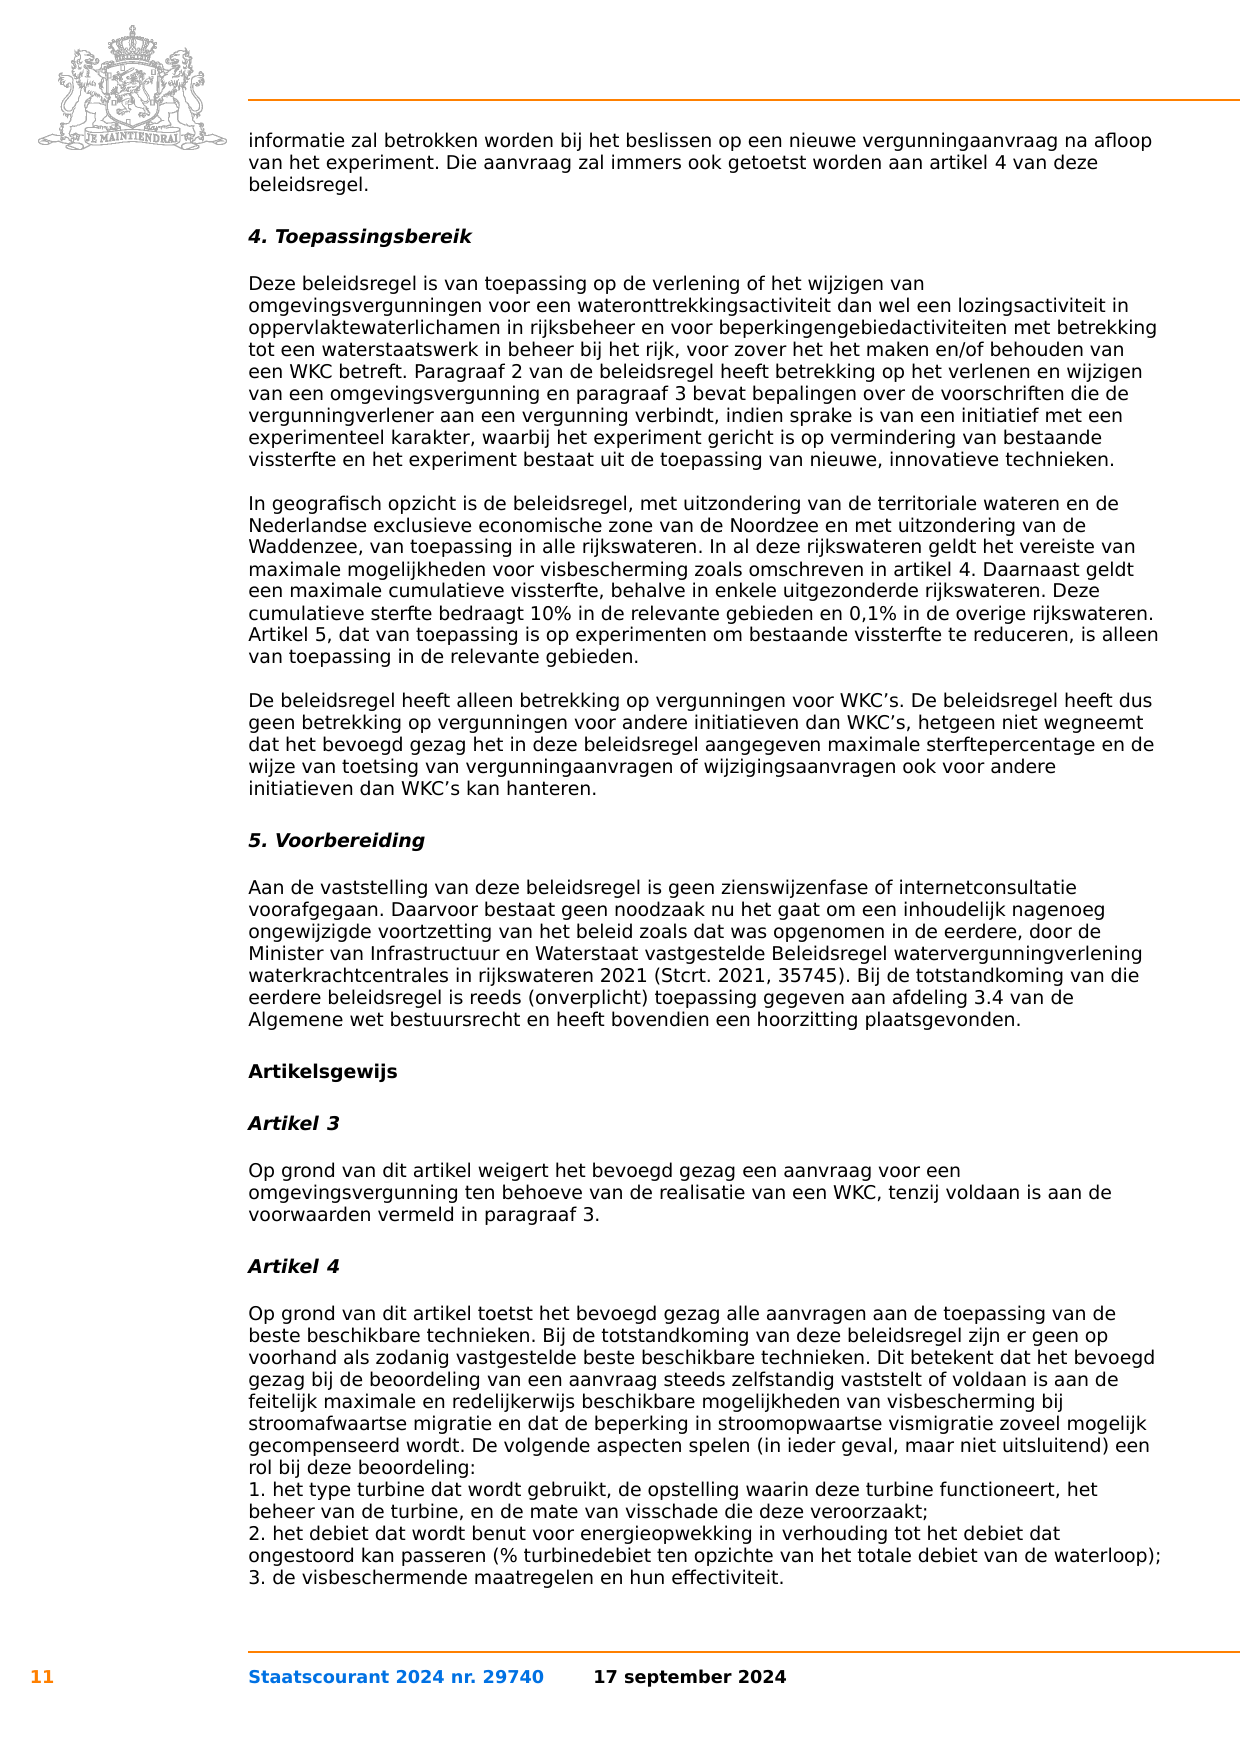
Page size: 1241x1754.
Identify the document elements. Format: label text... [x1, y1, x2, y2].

text Op grond van dit artikel weigert het bevoegd gezag een aanvraag voor een omgevingsvergunning ten behoeve van de realisatie van een WKC, tenzij voldaan is aan de voorwaarden vermeld in paragraaf 3. [248, 1160, 1163, 1226]
text 2. het debiet dat wordt benut voor energieopwekking in verhouding tot het debiet dat ongestoord kan passeren (% turbinedebiet ten opzichte van het totale debiet van de waterloop); [248, 1523, 1163, 1567]
text Op grond van dit artikel toetst het bevoegd gezag alle aanvragen aan de toepassing van de beste beschikbare technieken. Bij de totstandkoming van deze beleidsregel zijn er geen op voorhand als zodanig vastgestelde beste beschikbare technieken. Dit betekent dat het bevoegd gezag bij de beoordeling van een aanvraag steeds zelfstandig vaststelt of voldaan is aan de feitelijk maximale en redelijkerwijs beschikbare mogelijkheden van visbescherming bij stroomafwaartse migratie en dat de beperking in stroomopwaartse vismigratie zoveel mogelijk gecompenseerd wordt. De volgende aspecten spelen (in ieder geval, maar niet uitsluitend) een rol bij deze beoordeling: [248, 1303, 1163, 1479]
text Deze beleidsregel is van toepassing op de verlening of het wijzigen van omgevingsvergunningen voor een wateronttrekkingsactiviteit dan wel een lozingsactiviteit in oppervlaktewaterlichamen in rijksbeheer en voor beperkingengebiedactiviteiten met betrekking tot een waterstaatswerk in beheer bij het rijk, voor zover het het maken en/of behouden van een WKC betreft. Paragraaf 2 van de beleidsregel heeft betrekking op het verlenen en wijzigen van een omgevingsvergunning en paragraaf 3 bevat bepalingen over de voorschriften die de vergunningverlener aan een vergunning verbindt, indien sprake is van een initiatief met een experimenteel karakter, waarbij het experiment gericht is op vermindering van bestaande vissterfte en het experiment bestaat uit de toepassing van nieuwe, innovatieve technieken. [248, 273, 1163, 471]
subtitle Artikelsgewijs [248, 1061, 1163, 1083]
text In geografisch opzicht is de beleidsregel, met uitzondering van de territoriale wateren en de Nederlandse exclusieve economische zone van de Noordzee en met uitzondering van de Waddenzee, van toepassing in alle rijkswateren. In al deze rijkswateren geldt het vereiste van maximale mogelijkheden voor visbescherming zoals omschreven in artikel 4. Daarnaast geldt een maximale cumulatieve vissterfte, behalve in enkele uitgezonderde rijkswateren. Deze cumulatieve sterfte bedraagt 10% in de relevante gebieden en 0,1% in de overige rijkswateren. Artikel 5, dat van toepassing is op experimenten om bestaande vissterfte te reduceren, is alleen van toepassing in de relevante gebieden. [248, 492, 1163, 668]
subtitle Artikel 3 [248, 1113, 1163, 1135]
subtitle 4. Toepassingsbereik [248, 226, 1163, 248]
picture [38, 25, 227, 150]
text Aan de vaststelling van deze beleidsregel is geen zienswijzenfase of internetconsultatie voorafgegaan. Daarvoor bestaat geen noodzaak nu het gaat om een inhoudelijk nagenoeg ongewijzigde voortzetting van het beleid zoals dat was opgenomen in de eerdere, door de Minister van Infrastructuur en Waterstaat vastgestelde Beleidsregel watervergunningverlening waterkrachtcentrales in rijkswateren 2021 (Stcrt. 2021, 35745). Bij de totstandkoming van die eerdere beleidsregel is reeds (onverplicht) toepassing gegeven aan afdeling 3.4 van de Algemene wet bestuursrecht en heeft bovendien een hoorzitting plaatsgevonden. [248, 877, 1163, 1031]
text informatie zal betrokken worden bij het beslissen op een nieuwe vergunningaanvraag na afloop van het experiment. Die aanvraag zal immers ook getoetst worden aan artikel 4 van deze beleidsregel. [248, 130, 1163, 196]
subtitle 5. Voorbereiding [248, 830, 1163, 852]
text 3. de visbeschermende maatregelen en hun effectiviteit. [248, 1567, 1163, 1588]
text 1. het type turbine dat wordt gebruikt, de opstelling waarin deze turbine functioneert, het beheer van de turbine, en de mate van visschade die deze veroorzaakt; [248, 1479, 1163, 1523]
subtitle Artikel 4 [248, 1256, 1163, 1278]
text De beleidsregel heeft alleen betrekking op vergunningen voor WKC’s. De beleidsregel heeft dus geen betrekking op vergunningen voor andere initiatieven dan WKC’s, hetgeen niet wegneemt dat het bevoegd gezag het in deze beleidsregel aangegeven maximale sterftepercentage en de wijze van toetsing van vergunningaanvragen of wijzigingsaanvragen ook voor andere initiatieven dan WKC’s kan hanteren. [248, 690, 1163, 800]
